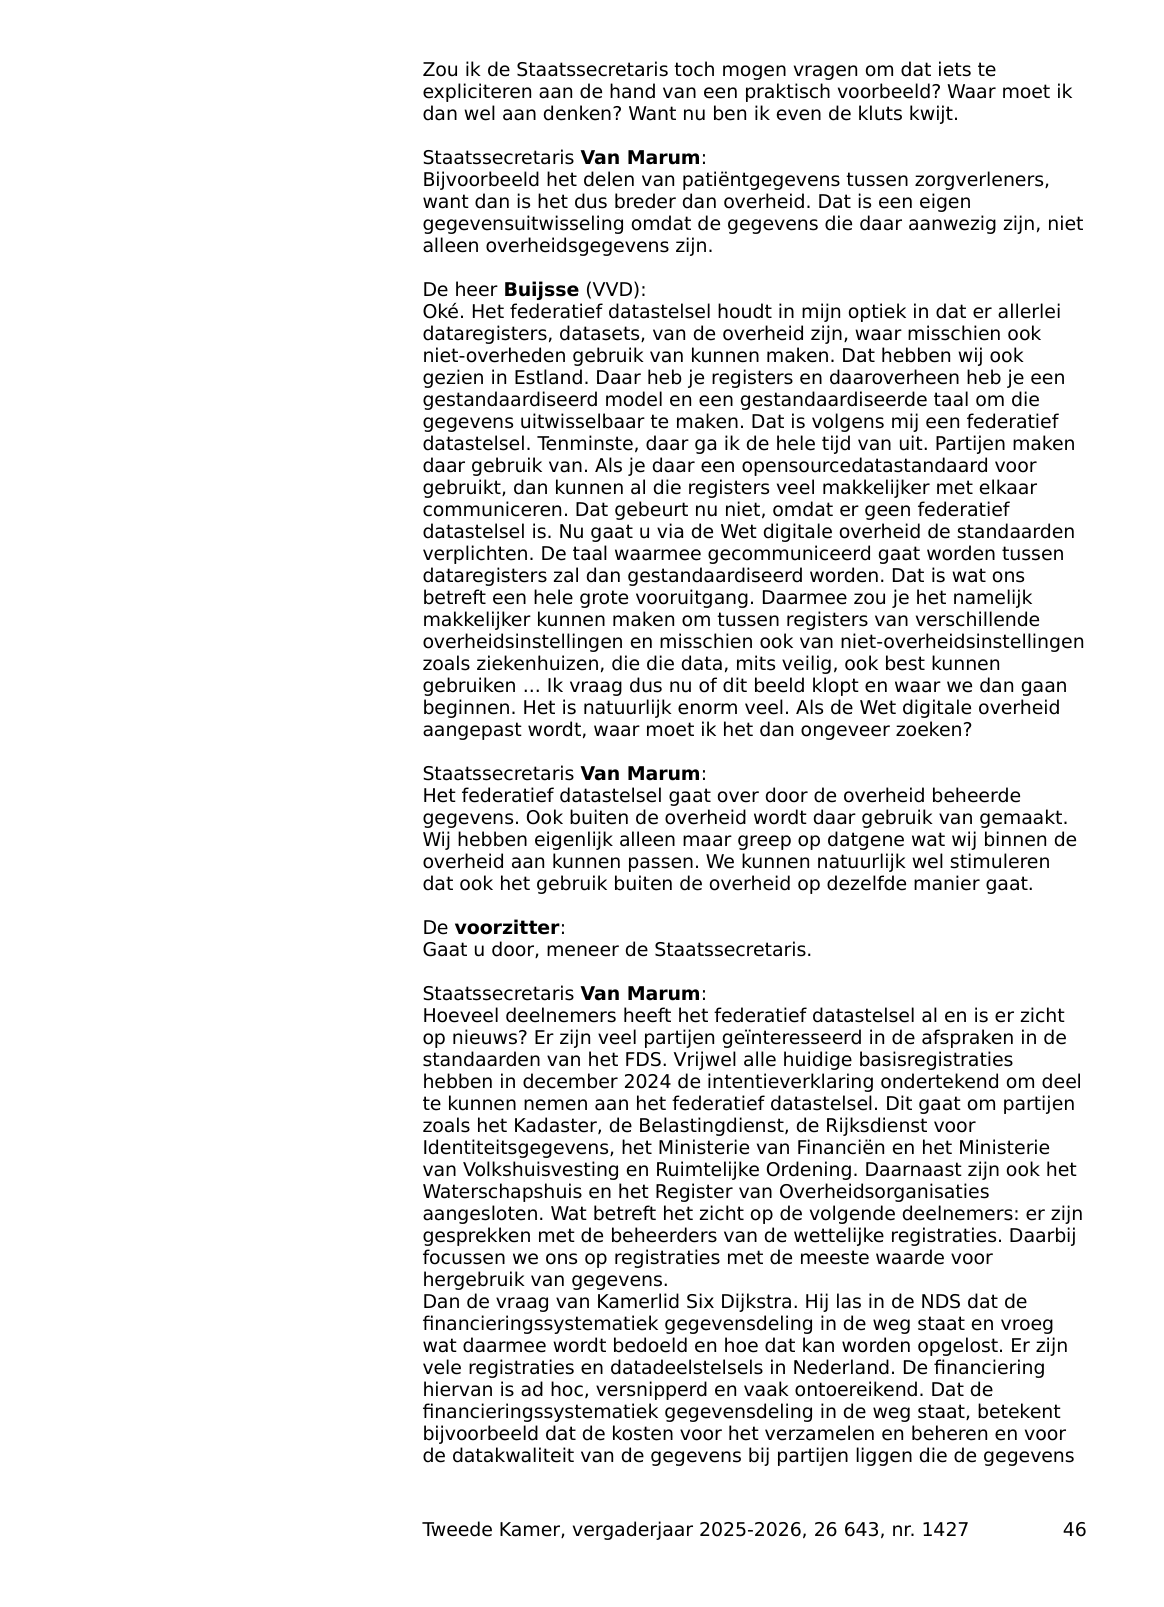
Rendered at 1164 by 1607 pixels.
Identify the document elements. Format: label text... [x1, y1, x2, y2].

text Bijvoorbeeld het delen van patiëntgegevens tussen zorgverleners, want dan is het dus breder dan overheid. Dat is een eigen gegevensuitwisseling omdat de gegevens die daar aanwezig zijn, niet alleen overheidsgegevens zijn. [422, 169, 1087, 257]
text Oké. Het federatief datastelsel houdt in mijn optiek in dat er allerlei dataregisters, datasets, van de overheid zijn, waar misschien ook niet-overheden gebruik van kunnen maken. Dat hebben wij ook gezien in Estland. Daar heb je registers en daaroverheen heb je een gestandaardiseerd model en een gestandaardiseerde taal om die gegevens uitwisselbaar te maken. Dat is volgens mij een federatief datastelsel. Tenminste, daar ga ik de hele tijd van uit. Partijen maken daar gebruik van. Als je daar een opensourcedatastandaard voor gebruikt, dan kunnen al die registers veel makkelijker met elkaar communiceren. Dat gebeurt nu niet, omdat er geen federatief datastelsel is. Nu gaat u via de Wet digitale overheid de standaarden verplichten. De taal waarmee gecommuniceerd gaat worden tussen dataregisters zal dan gestandaardiseerd worden. Dat is wat ons betreft een hele grote vooruitgang. Daarmee zou je het namelijk makkelijker kunnen maken om tussen registers van verschillende overheidsinstellingen en misschien ook van niet-overheidsinstellingen zoals ziekenhuizen, die die data, mits veilig, ook best kunnen gebruiken ... Ik vraag dus nu of dit beeld klopt en waar we dan gaan beginnen. Het is natuurlijk enorm veel. Als de Wet digitale overheid aangepast wordt, waar moet ik het dan ongeveer zoeken? [422, 301, 1087, 741]
text Staatssecretaris Van Marum: [422, 763, 1087, 785]
text Staatssecretaris Van Marum: [422, 983, 1087, 1005]
text Gaat u door, meneer de Staatssecretaris. [422, 939, 1087, 961]
text Zou ik de Staatssecretaris toch mogen vragen om dat iets te expliciteren aan de hand van een praktisch voorbeeld? Waar moet ik dan wel aan denken? Want nu ben ik even de kluts kwijt. [422, 59, 1087, 125]
text Dan de vraag van Kamerlid Six Dijkstra. Hij las in de NDS dat de financieringssystematiek gegevensdeling in de weg staat en vroeg wat daarmee wordt bedoeld en hoe dat kan worden opgelost. Er zijn vele registraties en datadeelstelsels in Nederland. De financiering hiervan is ad hoc, versnipperd en vaak ontoereikend. Dat de financieringssystematiek gegevensdeling in de weg staat, betekent bijvoorbeeld dat de kosten voor het verzamelen en beheren en voor de datakwaliteit van de gegevens bij partijen liggen die de gegevens [422, 1291, 1087, 1467]
text Het federatief datastelsel gaat over door de overheid beheerde gegevens. Ook buiten de overheid wordt daar gebruik van gemaakt. Wij hebben eigenlijk alleen maar greep op datgene wat wij binnen de overheid aan kunnen passen. We kunnen natuurlijk wel stimuleren dat ook het gebruik buiten de overheid op dezelfde manier gaat. [422, 785, 1087, 895]
text Hoeveel deelnemers heeft het federatief datastelsel al en is er zicht op nieuws? Er zijn veel partijen geïnteresseerd in de afspraken in de standaarden van het FDS. Vrijwel alle huidige basisregistraties hebben in december 2024 de intentieverklaring ondertekend om deel te kunnen nemen aan het federatief datastelsel. Dit gaat om partijen zoals het Kadaster, de Belastingdienst, de Rijksdienst voor Identiteitsgegevens, het Ministerie van Financiën en het Ministerie van Volkshuisvesting en Ruimtelijke Ordening. Daarnaast zijn ook het Waterschapshuis en het Register van Overheidsorganisaties aangesloten. Wat betreft het zicht op de volgende deelnemers: er zijn gesprekken met de beheerders van de wettelijke registraties. Daarbij focussen we ons op registraties met de meeste waarde voor hergebruik van gegevens. [422, 1005, 1087, 1291]
text De heer Buijsse (VVD): [422, 279, 1087, 301]
text De voorzitter: [422, 917, 1087, 939]
text Staatssecretaris Van Marum: [422, 147, 1087, 169]
